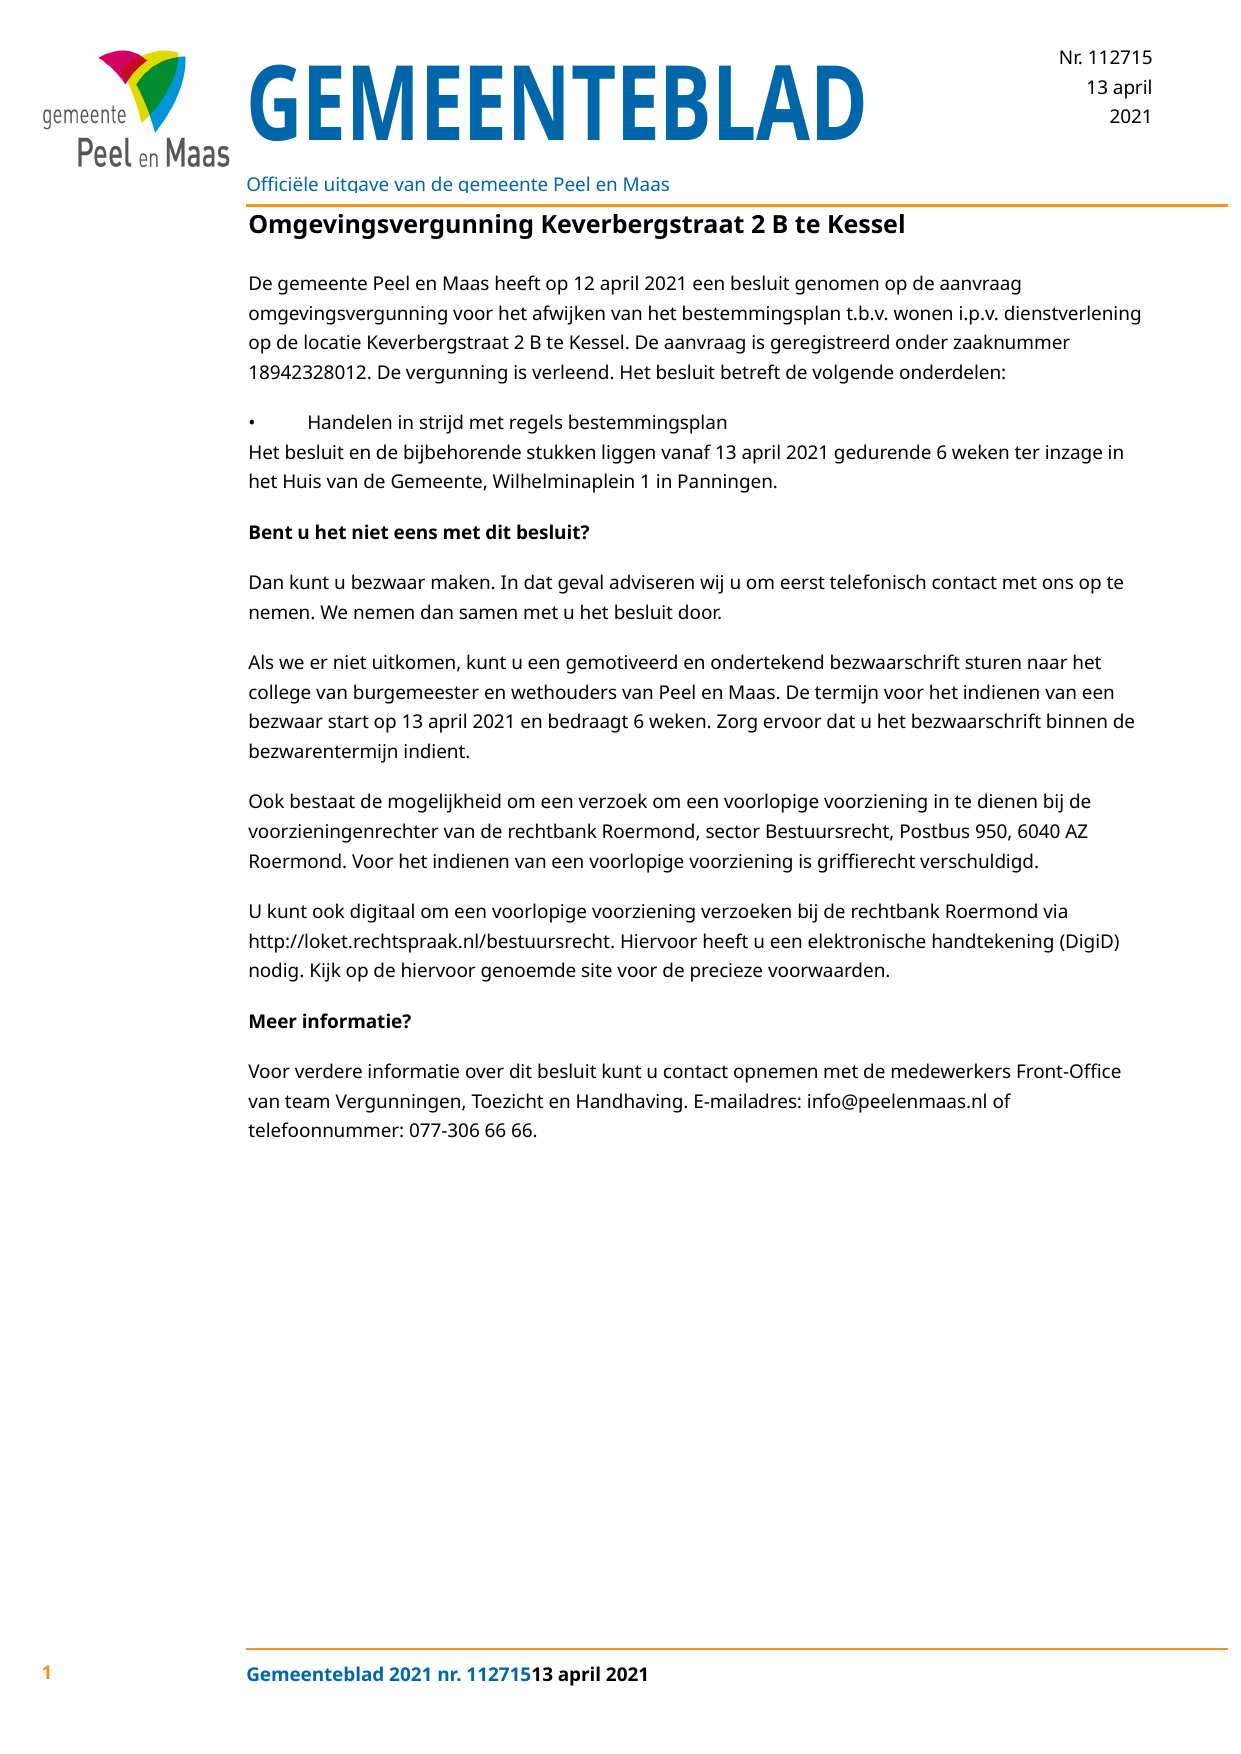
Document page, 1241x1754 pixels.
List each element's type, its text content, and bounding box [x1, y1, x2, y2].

picture [41, 47, 231, 172]
text Bent u het niet eens met dit besluit? [248, 519, 1152, 545]
text Omgevingsvergunning Keverbergstraat 2 B te Kessel [248, 207, 1152, 241]
text Ook bestaat de mogelijkheid om een verzoek om een voorlopige voorziening in te dienen bij de voorzieningenrechter van de rechtbank Roermond, sector Bestuursrecht, Postbus 950, 6040 AZ Roermond. Voor het indienen van een voorlopige voorziening is griffierecht verschuldigd. [248, 789, 1152, 873]
text Dan kunt u bezwaar maken. In dat geval adviseren wij u om eerst telefonisch contact met ons op te nemen. We nemen dan samen met u het besluit door. [248, 569, 1152, 625]
text Het besluit en de bijbehorende stukken liggen vanaf 13 april 2021 gedurende 6 weken ter inzage in het Huis van de Gemeente, Wilhelminaplein 1 in Panningen. [248, 439, 1152, 494]
text Als we er niet uitkomen, kunt u een gemotiveerd en ondertekend bezwaarschrift sturen naar het college van burgemeester en wethouders van Peel en Maas. De termijn voor het indienen van een bezwaar start op 13 april 2021 en bedraagt 6 weken. Zorg ervoor dat u het bezwaarschrift binnen de bezwarentermijn indient. [248, 649, 1152, 764]
text Voor verdere informatie over dit besluit kunt u contact opnemen met de medewerkers Front-Office van team Vergunningen, Toezicht en Handhaving. E-mailadres: info@peelenmaas.nl of telefoonnummer: 077-306 66 66. [248, 1058, 1152, 1143]
list Handelen in strijd met regels bestemmingsplan [248, 409, 1152, 435]
text De gemeente Peel en Maas heeft op 12 april 2021 een besluit genomen op de aanvraag omgevingsvergunning voor het afwijken van het bestemmingsplan t.b.v. wonen i.p.v. dienstverlening op de locatie Keverbergstraat 2 B te Kessel. De aanvraag is geregistreerd onder zaaknummer 18942328012. De vergunning is verleend. Het besluit betreft de volgende onderdelen: [248, 270, 1152, 385]
text Meer informatie? [248, 1008, 1152, 1033]
text U kunt ook digitaal om een voorlopige voorziening verzoeken bij de rechtbank Roermond via http://loket.rechtspraak.nl/bestuursrecht. Hiervoor heeft u een elektronische handtekening (DigiD) nodig. Kijk op de hiervoor genoemde site voor de precieze voorwaarden. [248, 898, 1152, 983]
